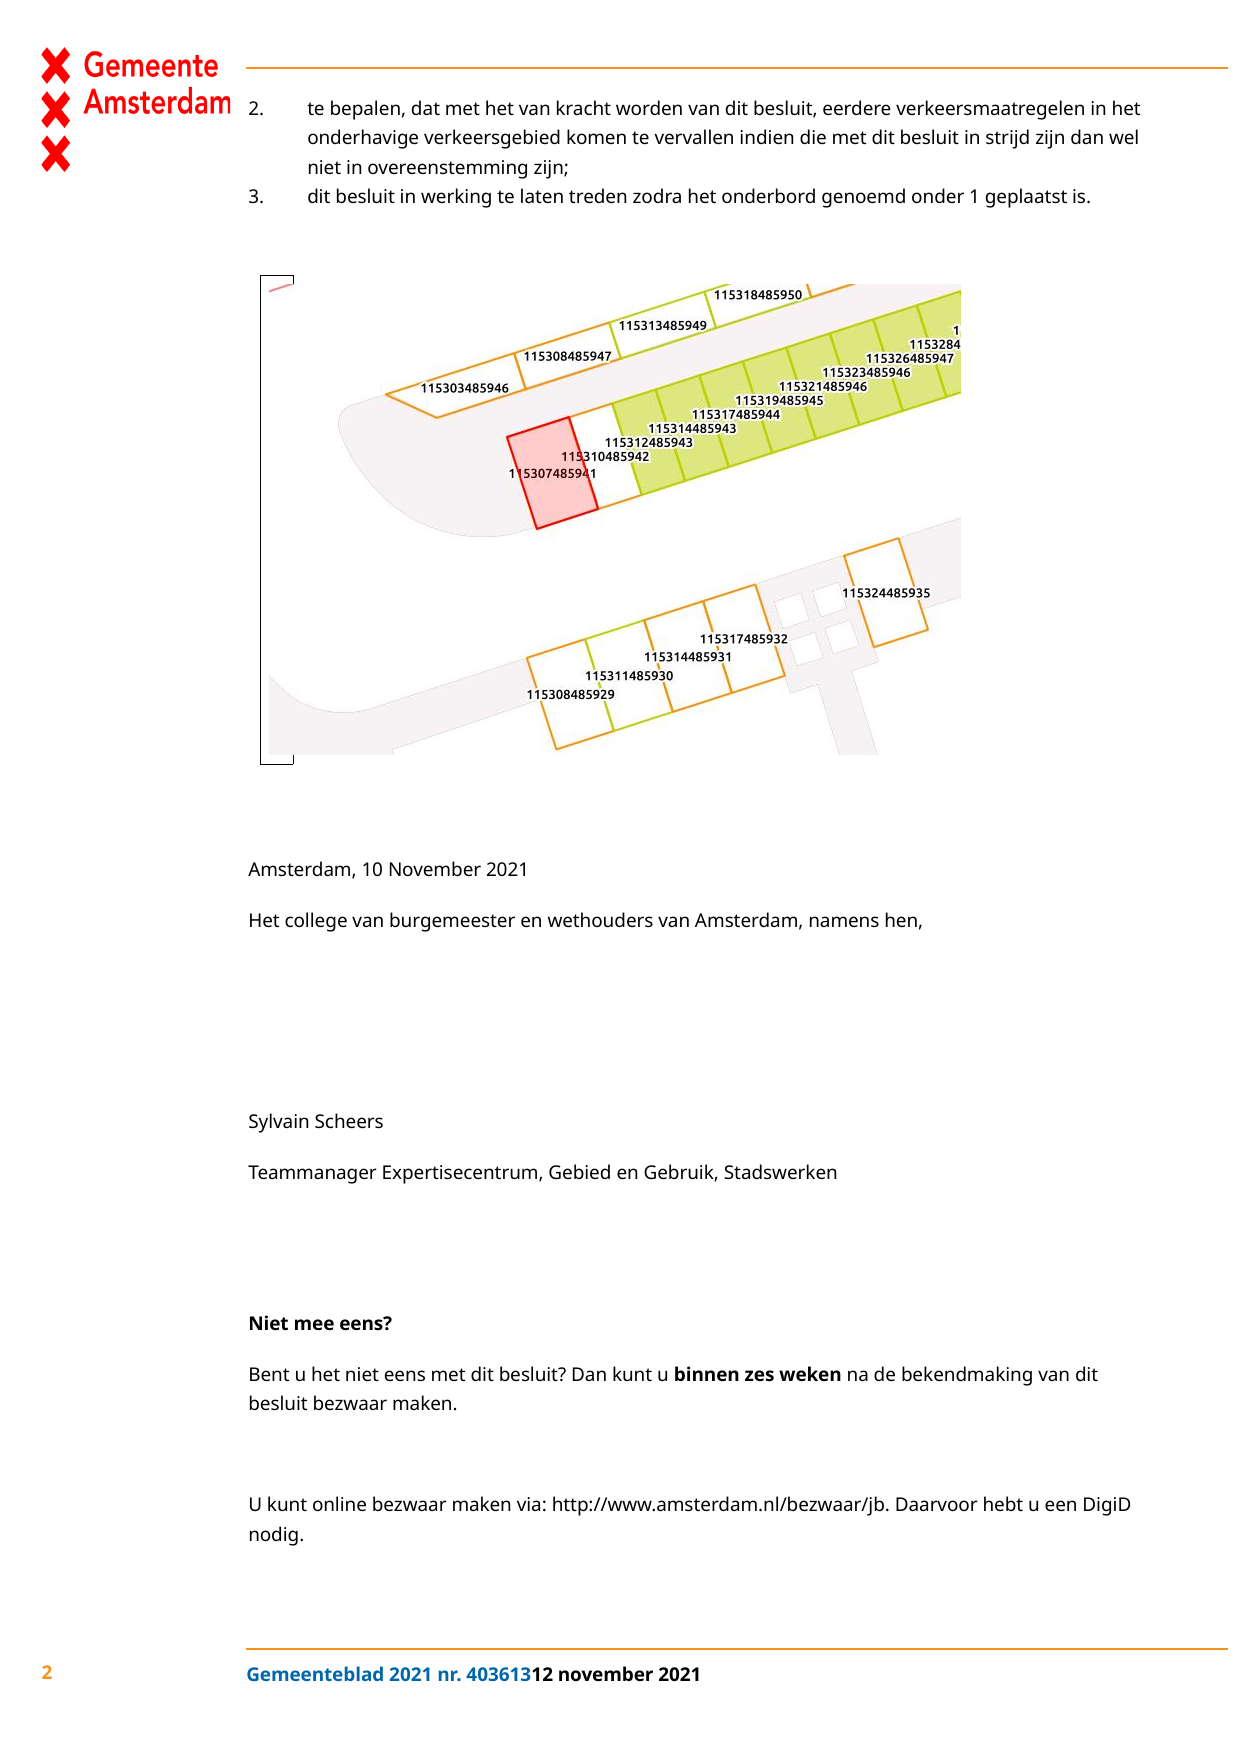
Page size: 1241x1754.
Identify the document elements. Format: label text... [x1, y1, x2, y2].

text Niet mee eens? [248, 1310, 1152, 1336]
list te bepalen, dat met het van kracht worden van dit besluit, eerdere verkeersmaatregelen in het onderhavige verkeersgebied komen te vervallen indien die met dit besluit in strijd zijn dan wel niet in overeenstemming zijn; [248, 95, 1152, 180]
text Bent u het niet eens met dit besluit? Dan kunt u binnen zes weken na de bekendmaking van dit besluit bezwaar maken. [248, 1361, 1152, 1416]
picture [41, 47, 231, 172]
text Teammanager Expertisecentrum, Gebied en Gebruik, Stadswerken [248, 1159, 1152, 1185]
text Het college van burgemeester en wethouders van Amsterdam, namens hen, [248, 907, 1152, 933]
list dit besluit in werking te laten treden zodra het onderbord genoemd onder 1 geplaatst is. [248, 183, 1152, 209]
text U kunt online bezwaar maken via: http://www.amsterdam.nl/bezwaar/jb. Daarvoor hebt u een DigiD nodig. [248, 1491, 1152, 1546]
text Sylvain Scheers [248, 1109, 1152, 1134]
picture [268, 284, 961, 755]
text Amsterdam, 10 November 2021 [248, 857, 1152, 882]
